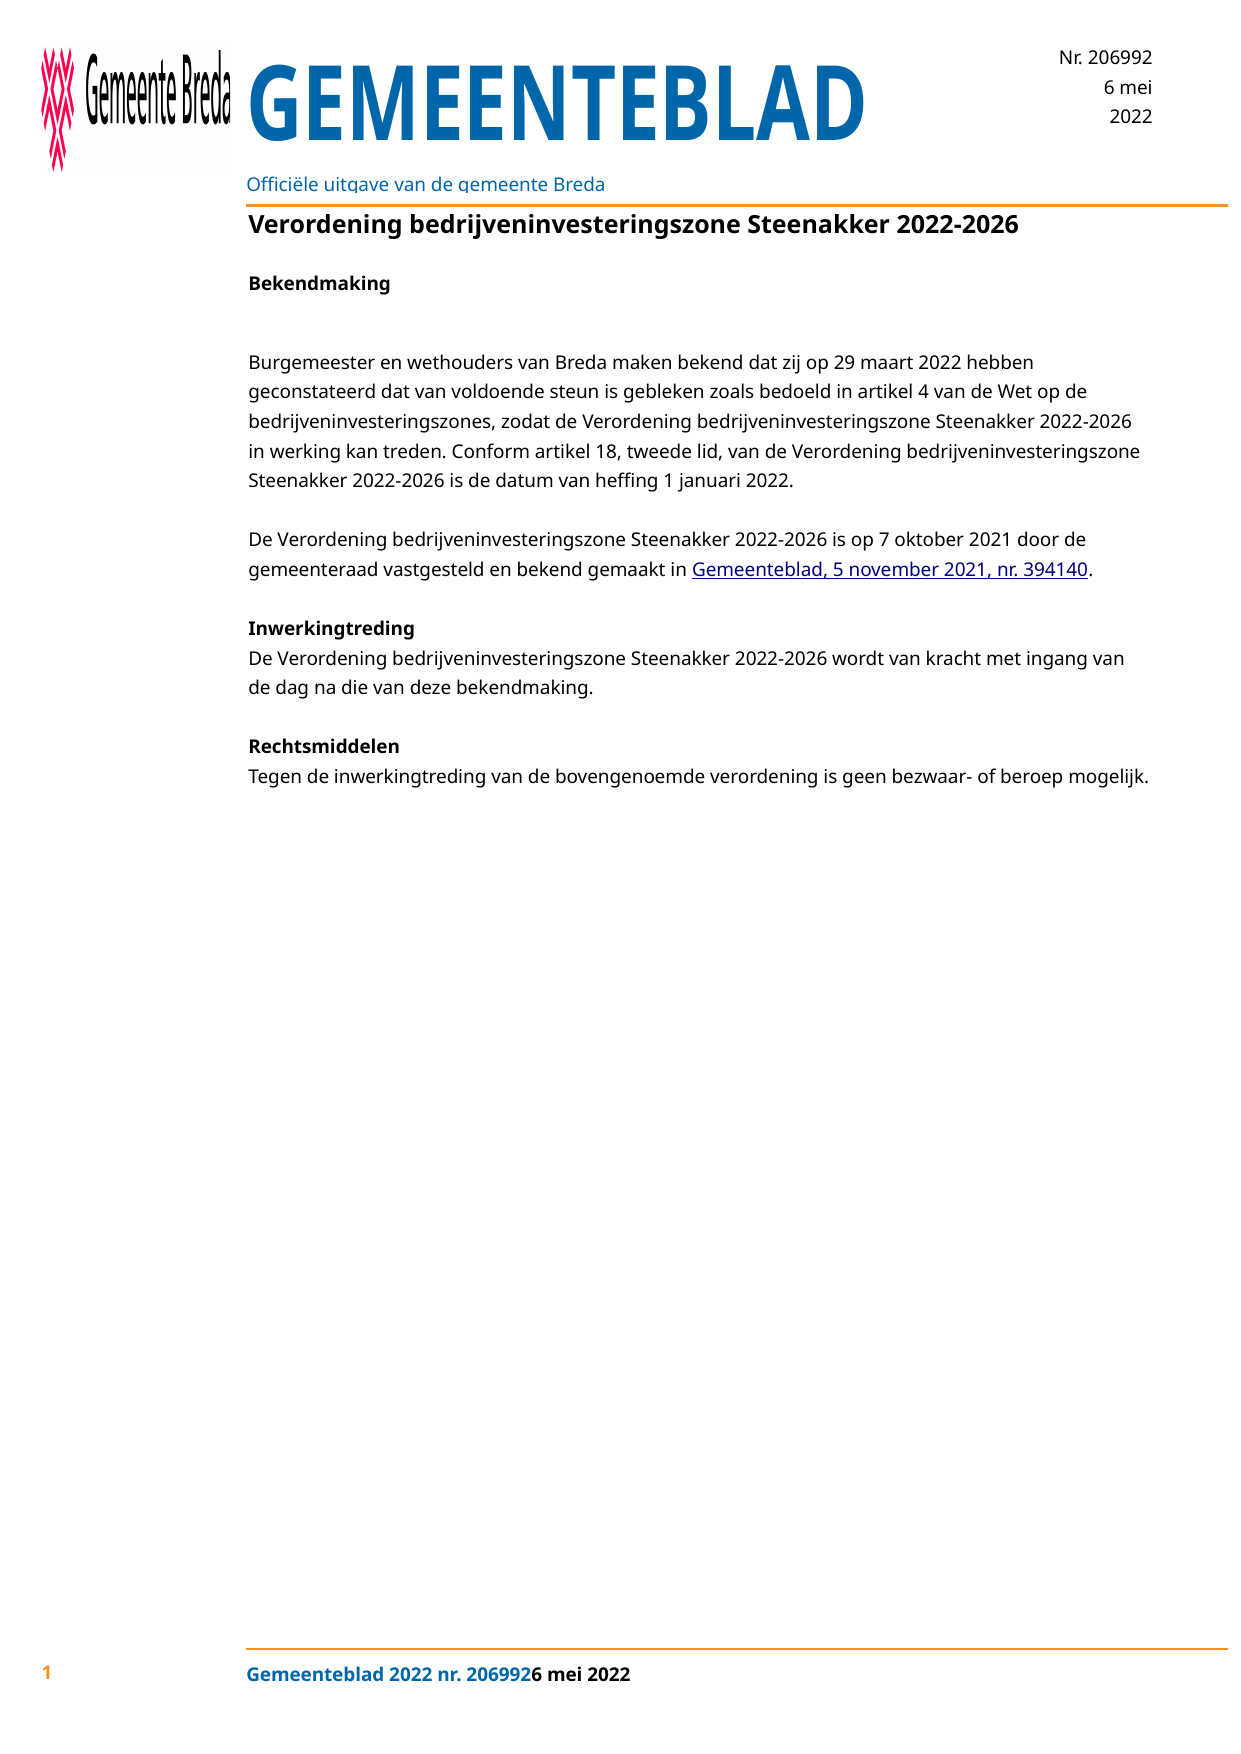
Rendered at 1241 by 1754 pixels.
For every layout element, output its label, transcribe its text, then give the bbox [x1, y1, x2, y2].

text Burgemeester en wethouders van Breda maken bekend dat zij op 29 maart 2022 hebben geconstateerd dat van voldoende steun is gebleken zoals bedoeld in artikel 4 van de Wet op de bedrijveninvesteringszones, zodat de Verordening bedrijveninvesteringszone Steenakker 2022-2026 in werking kan treden. Conform artikel 18, tweede lid, van de Verordening bedrijveninvesteringszone Steenakker 2022-2026 is de datum van heffing 1 januari 2022. [248, 349, 1152, 493]
text De Verordening bedrijveninvesteringszone Steenakker 2022-2026 wordt van kracht met ingang van de dag na die van deze bekendmaking. [248, 645, 1152, 700]
text Verordening bedrijveninvesteringszone Steenakker 2022-2026 [248, 207, 1152, 241]
text Inwerkingtreding [248, 615, 1152, 641]
text De Verordening bedrijveninvesteringszone Steenakker 2022-2026 is op 7 oktober 2021 door de gemeenteraad vastgesteld en bekend gemaakt in Gemeenteblad, 5 november 2021, nr. 394140. [248, 527, 1152, 582]
text Rechtsmiddelen [248, 734, 1152, 759]
picture [41, 47, 231, 172]
text Tegen de inwerkingtreding van de bovengenoemde verordening is geen bezwaar- of beroep mogelijk. [248, 763, 1152, 789]
text Bekendmaking [248, 270, 1152, 296]
